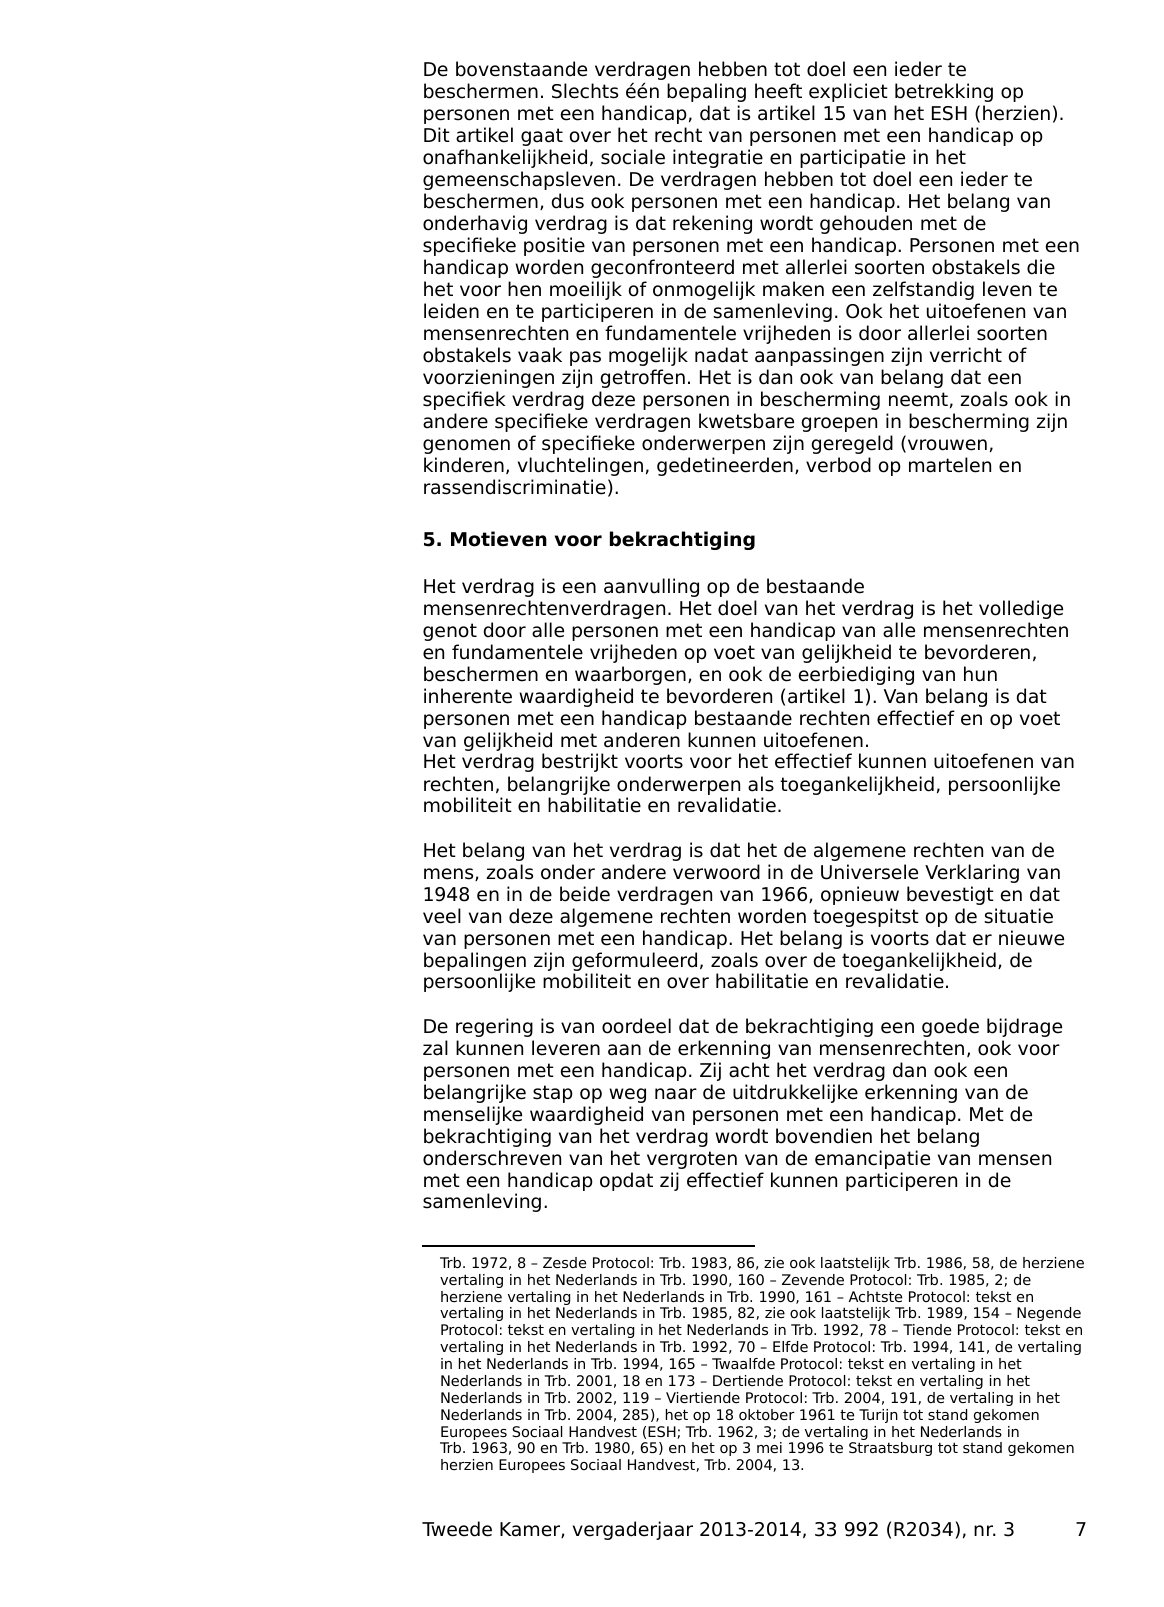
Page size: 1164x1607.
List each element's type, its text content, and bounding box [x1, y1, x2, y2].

text Het verdrag is een aanvulling op de bestaande mensenrechtenverdragen. Het doel van het verdrag is het volledige genot door alle personen met een handicap van alle mensenrechten en fundamentele vrijheden op voet van gelijkheid te bevorderen, beschermen en waarborgen, en ook de eerbiediging van hun inherente waardigheid te bevorderen (artikel 1). Van belang is dat personen met een handicap bestaande rechten effectief en op voet van gelijkheid met anderen kunnen uitoefenen. [422, 576, 1087, 751]
text Het verdrag bestrijkt voorts voor het effectief kunnen uitoefenen van rechten, belangrijke onderwerpen als toegankelijkheid, persoonlijke mobiliteit en habilitatie en revalidatie. [422, 751, 1087, 817]
text Het belang van het verdrag is dat het de algemene rechten van de mens, zoals onder andere verwoord in de Universele Verklaring van 1948 en in de beide verdragen van 1966, opnieuw bevestigt en dat veel van deze algemene rechten worden toegespitst op de situatie van personen met een handicap. Het belang is voorts dat er nieuwe bepalingen zijn geformuleerd, zoals over de toegankelijkheid, de persoonlijke mobiliteit en over habilitatie en revalidatie. [422, 839, 1087, 993]
subtitle 5. Motieven voor bekrachtiging [422, 529, 1087, 551]
text Trb. 1972, 8 – Zesde Protocol: Trb. 1983, 86, zie ook laatstelijk Trb. 1986, 58, de herziene vertaling in het Nederlands in Trb. 1990, 160 – Zevende Protocol: Trb. 1985, 2; de herziene vertaling in het Nederlands in Trb. 1990, 161 – Achtste Protocol: tekst en vertaling in het Nederlands in Trb. 1985, 82, zie ook laatstelijk Trb. 1989, 154 – Negende Protocol: tekst en vertaling in het Nederlands in Trb. 1992, 78 – Tiende Protocol: tekst en vertaling in het Nederlands in Trb. 1992, 70 – Elfde Protocol: Trb. 1994, 141, de vertaling in het Nederlands in Trb. 1994, 165 – Twaalfde Protocol: tekst en vertaling in het Nederlands in Trb. 2001, 18 en 173 – Dertiende Protocol: tekst en vertaling in het Nederlands in Trb. 2002, 119 – Viertiende Protocol: Trb. 2004, 191, de vertaling in het Nederlands in Trb. 2004, 285), het op 18 oktober 1961 te Turijn tot stand gekomen Europees Sociaal Handvest (ESH; Trb. 1962, 3; de vertaling in het Nederlands in Trb. 1963, 90 en Trb. 1980, 65) en het op 3 mei 1996 te Straatsburg tot stand gekomen herzien Europees Sociaal Handvest, Trb. 2004, 13. [422, 1255, 1087, 1474]
text De bovenstaande verdragen hebben tot doel een ieder te beschermen. Slechts één bepaling heeft expliciet betrekking op personen met een handicap, dat is artikel 15 van het ESH (herzien). Dit artikel gaat over het recht van personen met een handicap op onafhankelijkheid, sociale integratie en participatie in het gemeenschapsleven. De verdragen hebben tot doel een ieder te beschermen, dus ook personen met een handicap. Het belang van onderhavig verdrag is dat rekening wordt gehouden met de specifieke positie van personen met een handicap. Personen met een handicap worden geconfronteerd met allerlei soorten obstakels die het voor hen moeilijk of onmogelijk maken een zelfstandig leven te leiden en te participeren in de samenleving. Ook het uitoefenen van mensenrechten en fundamentele vrijheden is door allerlei soorten obstakels vaak pas mogelijk nadat aanpassingen zijn verricht of voorzieningen zijn getroffen. Het is dan ook van belang dat een specifiek verdrag deze personen in bescherming neemt, zoals ook in andere specifieke verdragen kwetsbare groepen in bescherming zijn genomen of specifieke onderwerpen zijn geregeld (vrouwen, kinderen, vluchtelingen, gedetineerden, verbod op martelen en rassendiscriminatie). [422, 59, 1087, 499]
text De regering is van oordeel dat de bekrachtiging een goede bijdrage zal kunnen leveren aan de erkenning van mensenrechten, ook voor personen met een handicap. Zij acht het verdrag dan ook een belangrijke stap op weg naar de uitdrukkelijke erkenning van de menselijke waardigheid van personen met een handicap. Met de bekrachtiging van het verdrag wordt bovendien het belang onderschreven van het vergroten van de emancipatie van mensen met een handicap opdat zij effectief kunnen participeren in de samenleving. [422, 1016, 1087, 1213]
